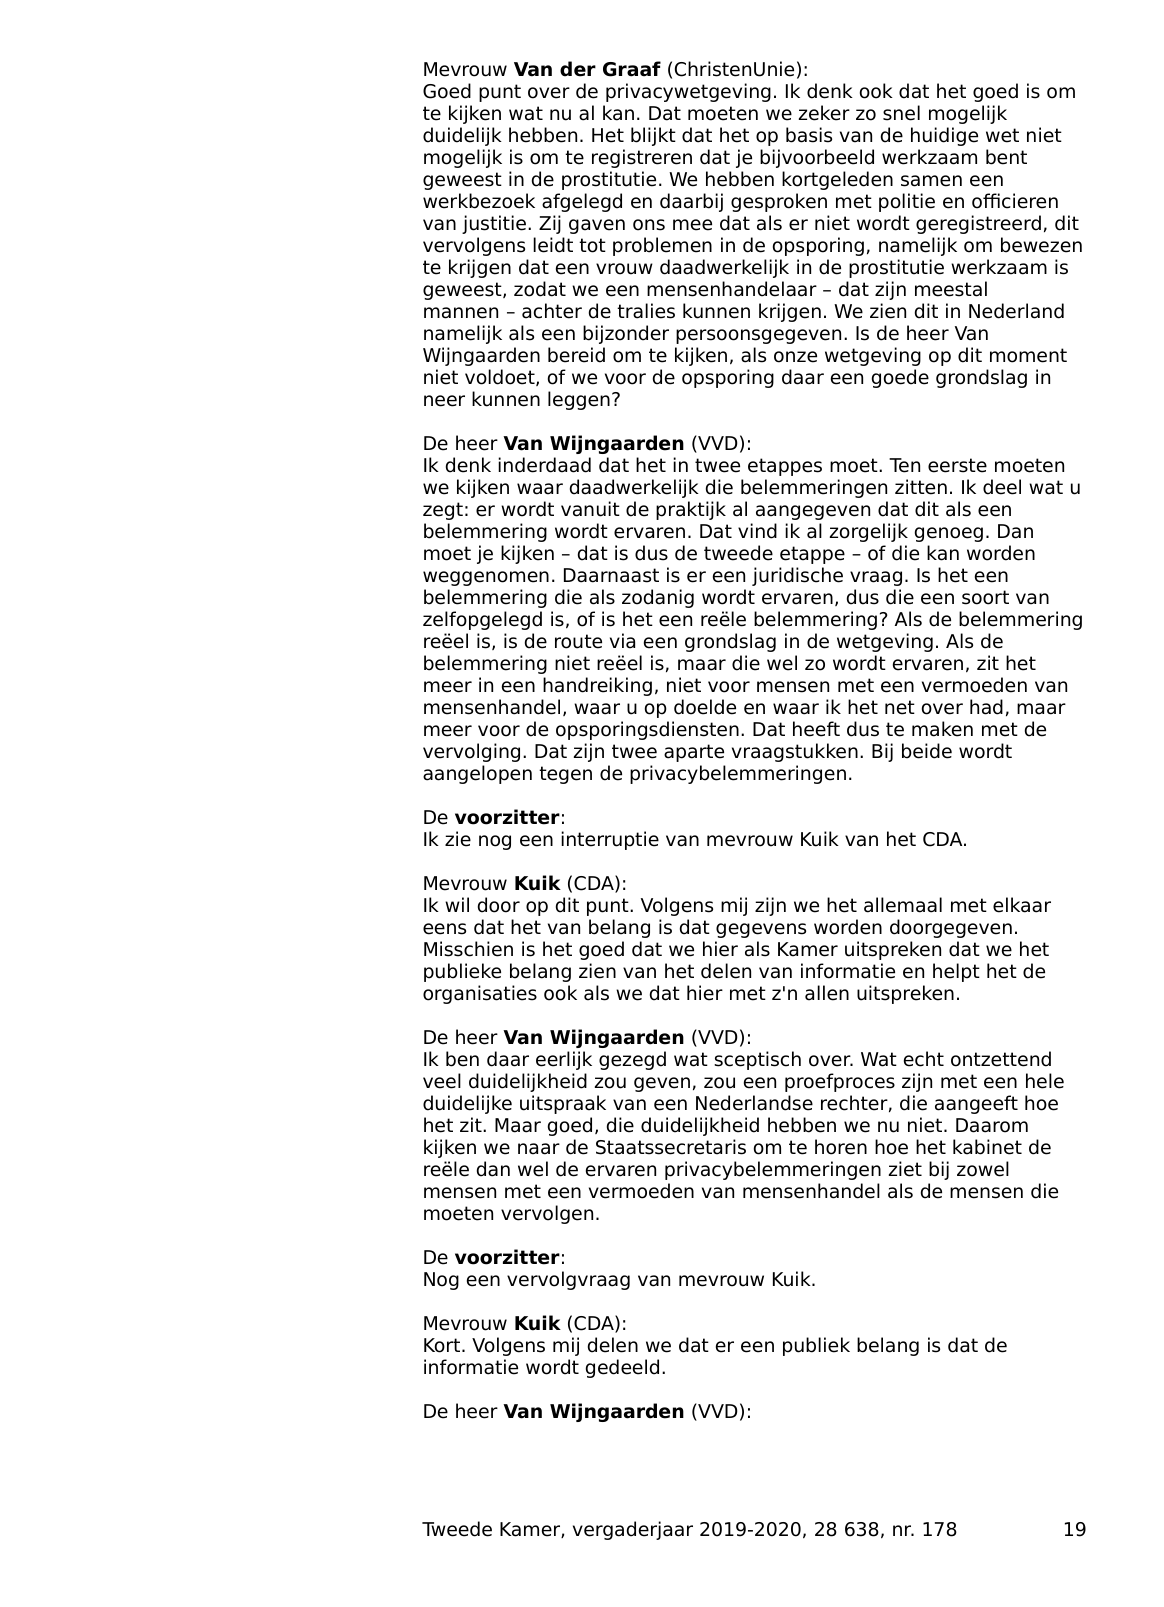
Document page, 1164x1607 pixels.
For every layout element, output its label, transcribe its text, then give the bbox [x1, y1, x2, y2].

text Mevrouw Van der Graaf (ChristenUnie): [422, 59, 1087, 81]
text Nog een vervolgvraag van mevrouw Kuik. [422, 1269, 1087, 1291]
text De voorzitter: [422, 1247, 1087, 1269]
text Ik ben daar eerlijk gezegd wat sceptisch over. Wat echt ontzettend veel duidelijkheid zou geven, zou een proefproces zijn met een hele duidelijke uitspraak van een Nederlandse rechter, die aangeeft hoe het zit. Maar goed, die duidelijkheid hebben we nu niet. Daarom kijken we naar de Staatssecretaris om te horen hoe het kabinet de reële dan wel de ervaren privacybelemmeringen ziet bij zowel mensen met een vermoeden van mensenhandel als de mensen die moeten vervolgen. [422, 1049, 1087, 1225]
text Mevrouw Kuik (CDA): [422, 1313, 1087, 1335]
text Goed punt over de privacywetgeving. Ik denk ook dat het goed is om te kijken wat nu al kan. Dat moeten we zeker zo snel mogelijk duidelijk hebben. Het blijkt dat het op basis van de huidige wet niet mogelijk is om te registreren dat je bijvoorbeeld werkzaam bent geweest in de prostitutie. We hebben kortgeleden samen een werkbezoek afgelegd en daarbij gesproken met politie en officieren van justitie. Zij gaven ons mee dat als er niet wordt geregistreerd, dit vervolgens leidt tot problemen in de opsporing, namelijk om bewezen te krijgen dat een vrouw daadwerkelijk in de prostitutie werkzaam is geweest, zodat we een mensenhandelaar – dat zijn meestal mannen – achter de tralies kunnen krijgen. We zien dit in Nederland namelijk als een bijzonder persoonsgegeven. Is de heer Van Wijngaarden bereid om te kijken, als onze wetgeving op dit moment niet voldoet, of we voor de opsporing daar een goede grondslag in neer kunnen leggen? [422, 81, 1087, 411]
text Mevrouw Kuik (CDA): [422, 873, 1087, 895]
text De heer Van Wijngaarden (VVD): [422, 1027, 1087, 1049]
text Kort. Volgens mij delen we dat er een publiek belang is dat de informatie wordt gedeeld. [422, 1335, 1087, 1379]
text De heer Van Wijngaarden (VVD): [422, 1401, 1087, 1423]
text Ik wil door op dit punt. Volgens mij zijn we het allemaal met elkaar eens dat het van belang is dat gegevens worden doorgegeven. Misschien is het goed dat we hier als Kamer uitspreken dat we het publieke belang zien van het delen van informatie en helpt het de organisaties ook als we dat hier met z'n allen uitspreken. [422, 895, 1087, 1005]
text Ik zie nog een interruptie van mevrouw Kuik van het CDA. [422, 829, 1087, 851]
text De voorzitter: [422, 807, 1087, 829]
text De heer Van Wijngaarden (VVD): [422, 433, 1087, 455]
text Ik denk inderdaad dat het in twee etappes moet. Ten eerste moeten we kijken waar daadwerkelijk die belemmeringen zitten. Ik deel wat u zegt: er wordt vanuit de praktijk al aangegeven dat dit als een belemmering wordt ervaren. Dat vind ik al zorgelijk genoeg. Dan moet je kijken – dat is dus de tweede etappe – of die kan worden weggenomen. Daarnaast is er een juridische vraag. Is het een belemmering die als zodanig wordt ervaren, dus die een soort van zelfopgelegd is, of is het een reële belemmering? Als de belemmering reëel is, is de route via een grondslag in de wetgeving. Als de belemmering niet reëel is, maar die wel zo wordt ervaren, zit het meer in een handreiking, niet voor mensen met een vermoeden van mensenhandel, waar u op doelde en waar ik het net over had, maar meer voor de opsporingsdiensten. Dat heeft dus te maken met de vervolging. Dat zijn twee aparte vraagstukken. Bij beide wordt aangelopen tegen de privacybelemmeringen. [422, 455, 1087, 784]
